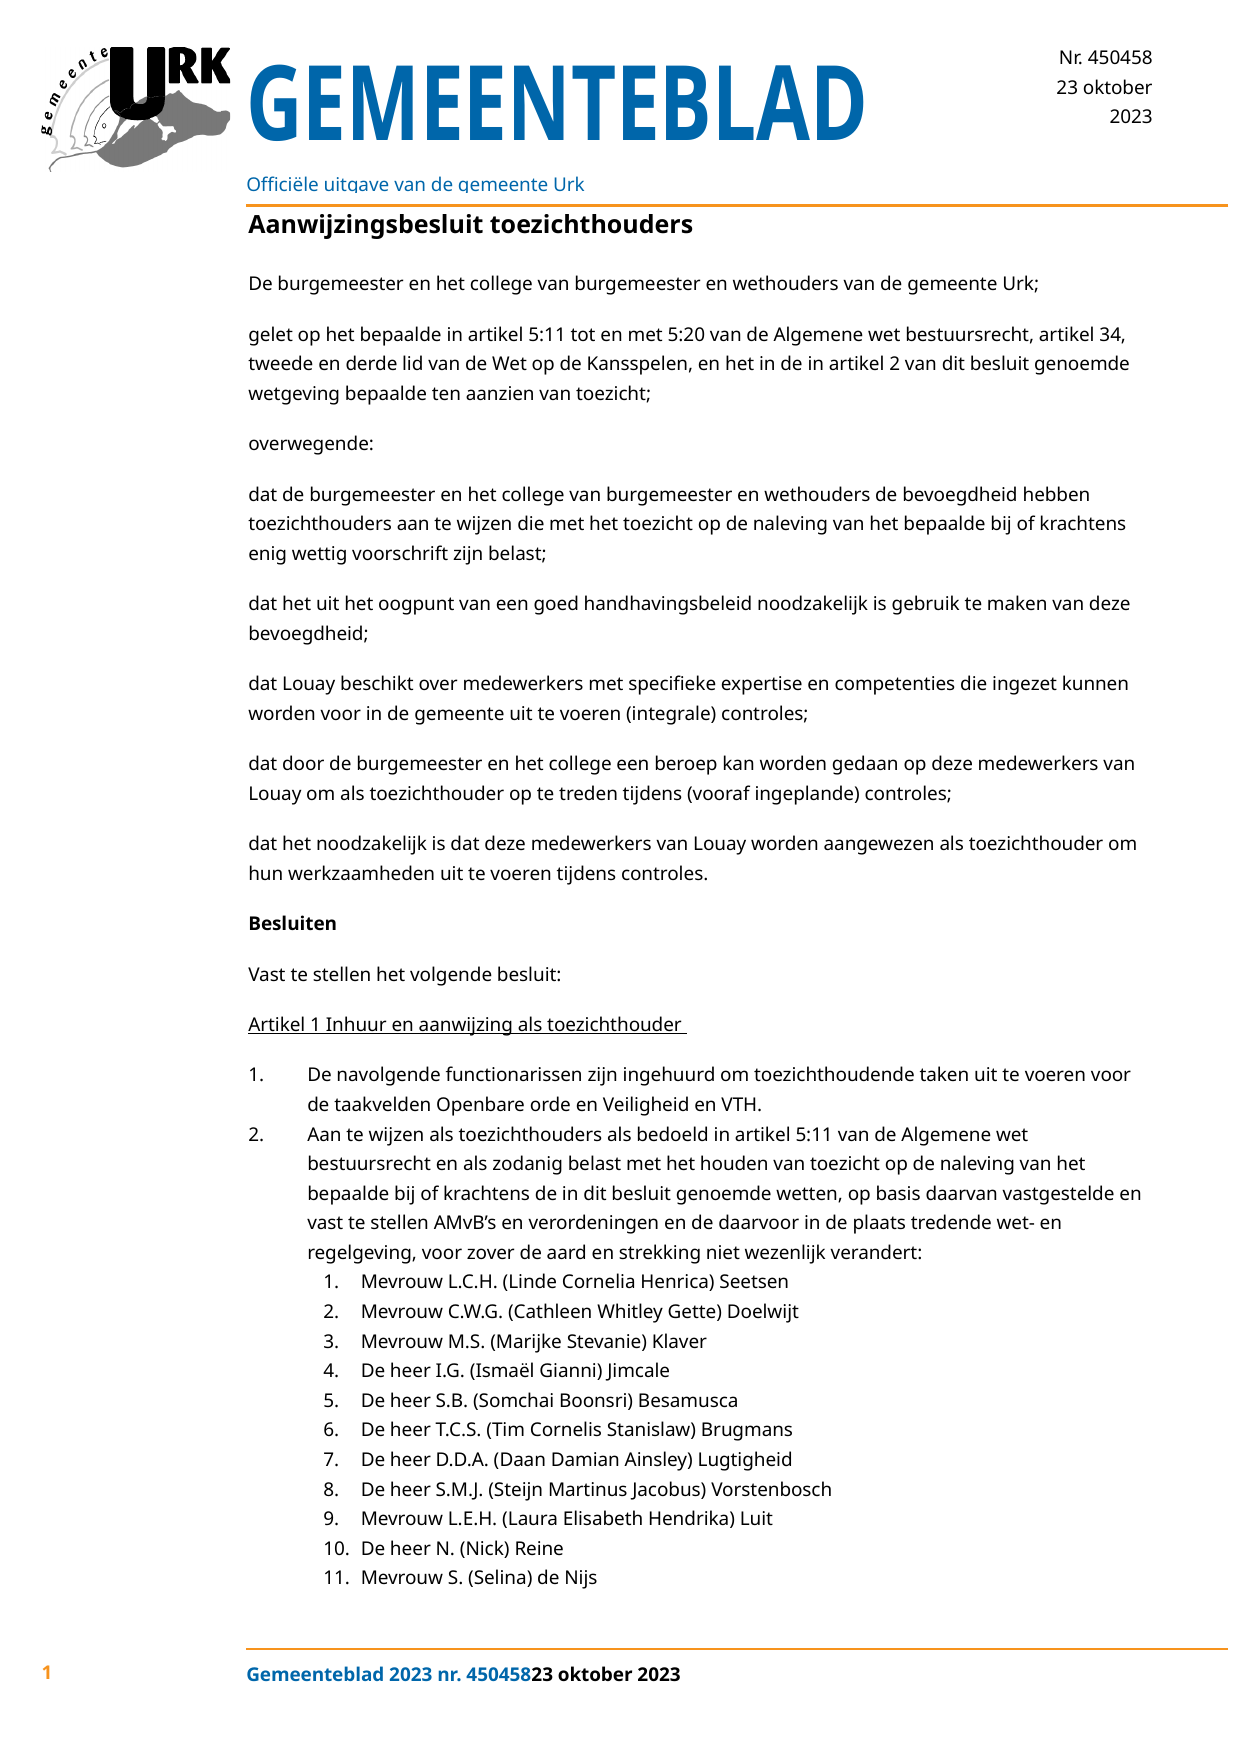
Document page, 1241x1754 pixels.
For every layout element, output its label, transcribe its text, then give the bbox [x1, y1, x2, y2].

text overwegende: [248, 430, 1152, 456]
picture [41, 47, 231, 172]
list De heer D.D.A. (Daan Damian Ainsley) Lugtigheid [323, 1446, 1152, 1472]
list De navolgende functionarissen zijn ingehuurd om toezichthoudende taken uit te voeren voor de taakvelden Openbare orde en Veiligheid en VTH. [248, 1062, 1152, 1117]
text Artikel 1 Inhuur en aanwijzing als toezichthouder [248, 1011, 1152, 1037]
text gelet op het bepaalde in artikel 5:11 tot en met 5:20 van de Algemene wet bestuursrecht, artikel 34, tweede en derde lid van de Wet op de Kansspelen, en het in de in artikel 2 van dit besluit genoemde wetgeving bepaalde ten aanzien van toezicht; [248, 321, 1152, 406]
list De heer S.B. (Somchai Boonsri) Besamusca [323, 1387, 1152, 1413]
text dat het uit het oogpunt van een goed handhavingsbeleid noodzakelijk is gebruik te maken van deze bevoegdheid; [248, 590, 1152, 646]
list De heer I.G. (Ismaël Gianni) Jimcale [323, 1357, 1152, 1383]
list Mevrouw C.W.G. (Cathleen Whitley Gette) Doelwijt [323, 1298, 1152, 1324]
text De burgemeester en het college van burgemeester en wethouders van de gemeente Urk; [248, 270, 1152, 296]
list De heer S.M.J. (Steijn Martinus Jacobus) Vorstenbosch [323, 1476, 1152, 1501]
list Mevrouw L.E.H. (Laura Elisabeth Hendrika) Luit [323, 1505, 1152, 1531]
list Mevrouw S. (Selina) de Nijs [323, 1564, 1152, 1590]
text dat het noodzakelijk is dat deze medewerkers van Louay worden aangewezen als toezichthouder om hun werkzaamheden uit te voeren tijdens controles. [248, 830, 1152, 886]
text Besluiten [248, 910, 1152, 936]
list De heer N. (Nick) Reine [323, 1535, 1152, 1561]
text Aanwijzingsbesluit toezichthouders [248, 207, 1152, 241]
text dat door de burgemeester en het college een beroep kan worden gedaan op deze medewerkers van Louay om als toezichthouder op te treden tijdens (vooraf ingeplande) controles; [248, 750, 1152, 806]
list Mevrouw M.S. (Marijke Stevanie) Klaver [323, 1328, 1152, 1353]
list De heer T.C.S. (Tim Cornelis Stanislaw) Brugmans [323, 1417, 1152, 1442]
list Mevrouw L.C.H. (Linde Cornelia Henrica) Seetsen [323, 1269, 1152, 1294]
list Aan te wijzen als toezichthouders als bedoeld in artikel 5:11 van de Algemene wet bestuursrecht en als zodanig belast met het houden van toezicht op de naleving van het bepaalde bij of krachtens de in dit besluit genoemde wetten, op basis daarvan vastgestelde en vast te stellen AMvB’s en verordeningen en de daarvoor in de plaats tredende wet- en regelgeving, voor zover de aard en strekking niet wezenlijk verandert: [248, 1121, 1152, 1265]
text Vast te stellen het volgende besluit: [248, 961, 1152, 986]
text dat de burgemeester en het college van burgemeester en wethouders de bevoegdheid hebben toezichthouders aan te wijzen die met het toezicht op de naleving van het bepaalde bij of krachtens enig wettig voorschrift zijn belast; [248, 481, 1152, 566]
text dat Louay beschikt over medewerkers met specifieke expertise en competenties die ingezet kunnen worden voor in de gemeente uit te voeren (integrale) controles; [248, 670, 1152, 726]
